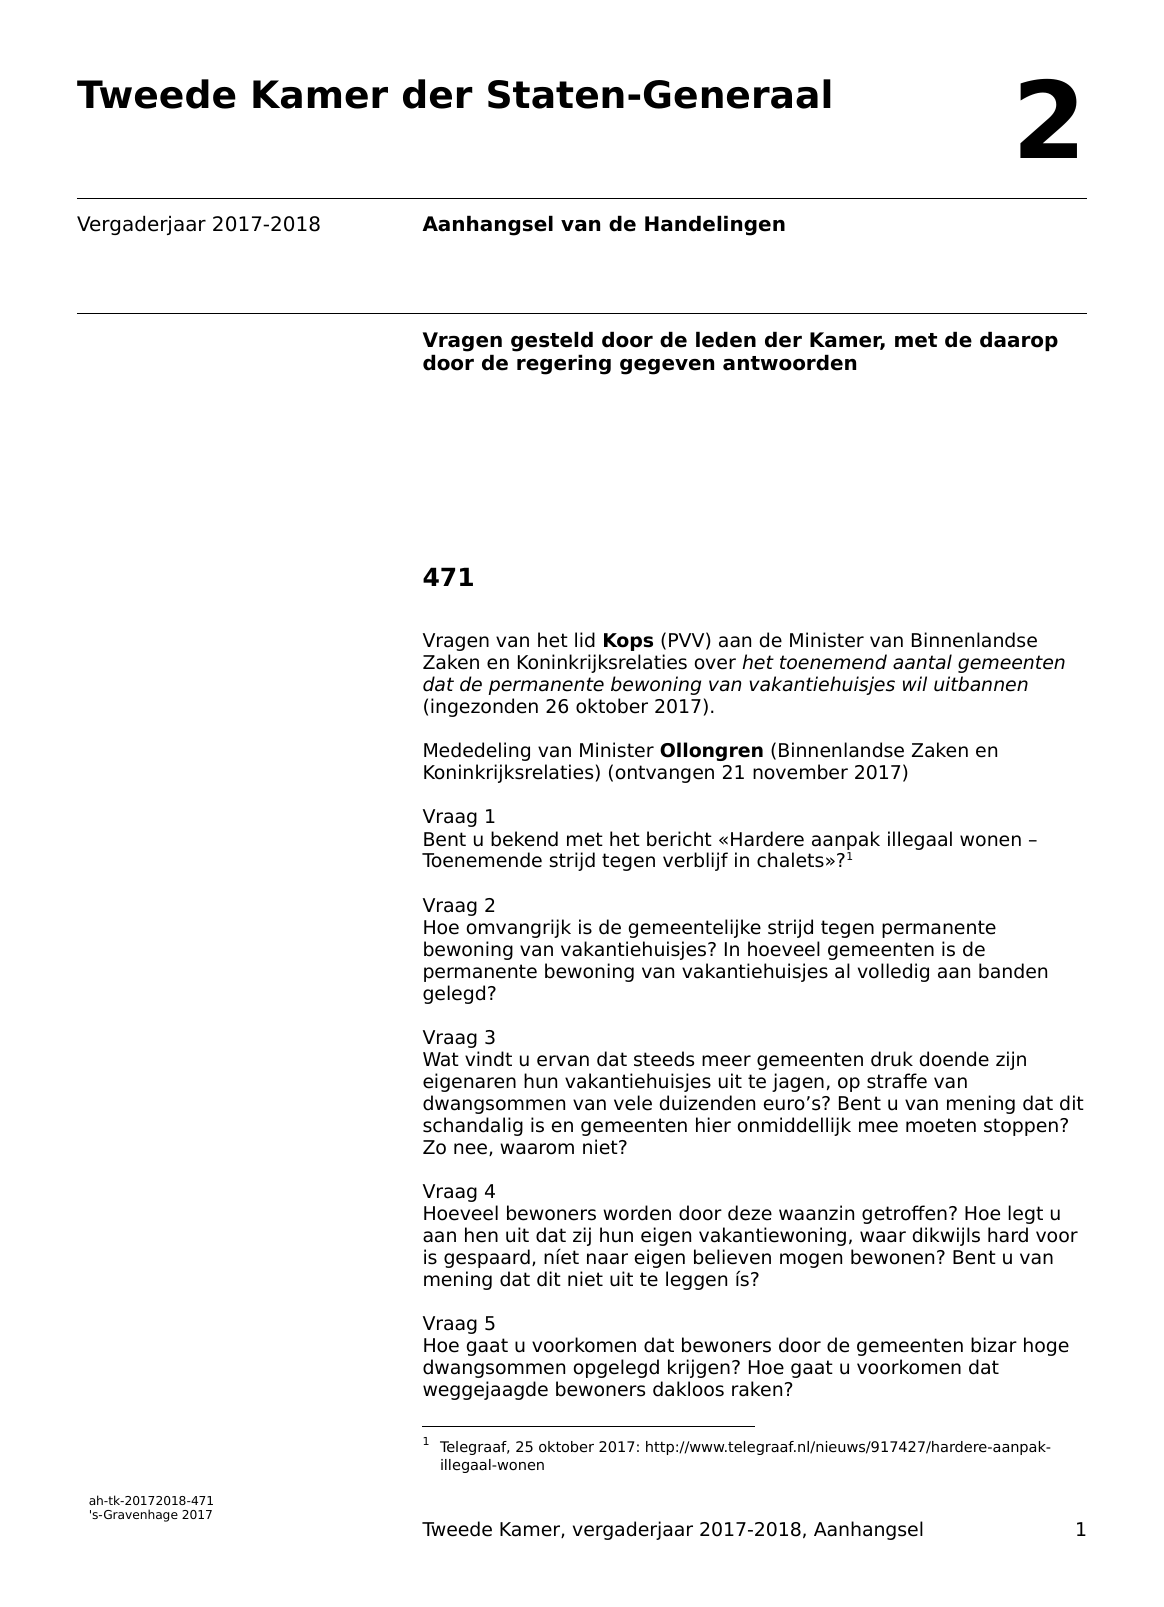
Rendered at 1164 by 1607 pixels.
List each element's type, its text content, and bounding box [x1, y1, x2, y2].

table_cell Aanhangsel van de Handelingen [422, 199, 1087, 313]
table_cell Vragen gesteld door de leden der Kamer, met de daarop door de regering gegeven antwoorden [422, 314, 1087, 375]
text Hoe gaat u voorkomen dat bewoners door de gemeenten bizar hoge dwangsommen opgelegd krijgen? Hoe gaat u voorkomen dat weggejaagde bewoners dakloos raken? [422, 1335, 1087, 1401]
text Mededeling van Minister Ollongren (Binnenlandse Zaken en Koninkrijksrelaties) (ontvangen 21 november 2017) [422, 740, 1087, 784]
table_header 2 [886, 59, 1087, 198]
text Hoe omvangrijk is de gemeentelijke strijd tegen permanente bewoning van vakantiehuisjes? In hoeveel gemeenten is de permanente bewoning van vakantiehuisjes al volledig aan banden gelegd? [422, 917, 1087, 1004]
text Vraag 2 [422, 894, 1087, 917]
text Hoeveel bewoners worden door deze waanzin getroffen? Hoe legt u aan hen uit dat zij hun eigen vakantiewoning, waar dikwijls hard voor is gespaard, níet naar eigen believen mogen bewonen? Bent u van mening dat dit niet uit te leggen ís? [422, 1203, 1087, 1291]
table_cell [77, 314, 422, 375]
text 's-Gravenhage 2017 [88, 1508, 323, 1522]
table_header Tweede Kamer der Staten-Generaal [77, 59, 886, 198]
text 471 [422, 563, 1087, 592]
text Vraag 4 [422, 1181, 1087, 1203]
text Vraag 3 [422, 1027, 1087, 1049]
text Vraag 1 [422, 806, 1087, 828]
table_cell Vergaderjaar 2017-2018 [77, 199, 422, 313]
text Vraag 5 [422, 1313, 1087, 1335]
text Telegraaf, 25 oktober 2017: http://www.telegraaf.nl/nieuws/917427/hardere-aanpak-illegaal-wonen [422, 1435, 1087, 1474]
text Vragen van het lid Kops (PVV) aan de Minister van Binnenlandse Zaken en Koninkrijksrelaties over het toenemend aantal gemeenten dat de permanente bewoning van vakantiehuisjes wil uitbannen (ingezonden 26 oktober 2017). [422, 630, 1087, 718]
text ah-tk-20172018-471 [88, 1494, 323, 1508]
text Wat vindt u ervan dat steeds meer gemeenten druk doende zijn eigenaren hun vakantiehuisjes uit te jagen, op straffe van dwangsommen van vele duizenden euro’s? Bent u van mening dat dit schandalig is en gemeenten hier onmiddellijk mee moeten stoppen? Zo nee, waarom niet? [422, 1049, 1087, 1158]
text Bent u bekend met het bericht «Hardere aanpak illegaal wonen – Toenemende strijd tegen verblijf in chalets»? [422, 828, 1087, 872]
